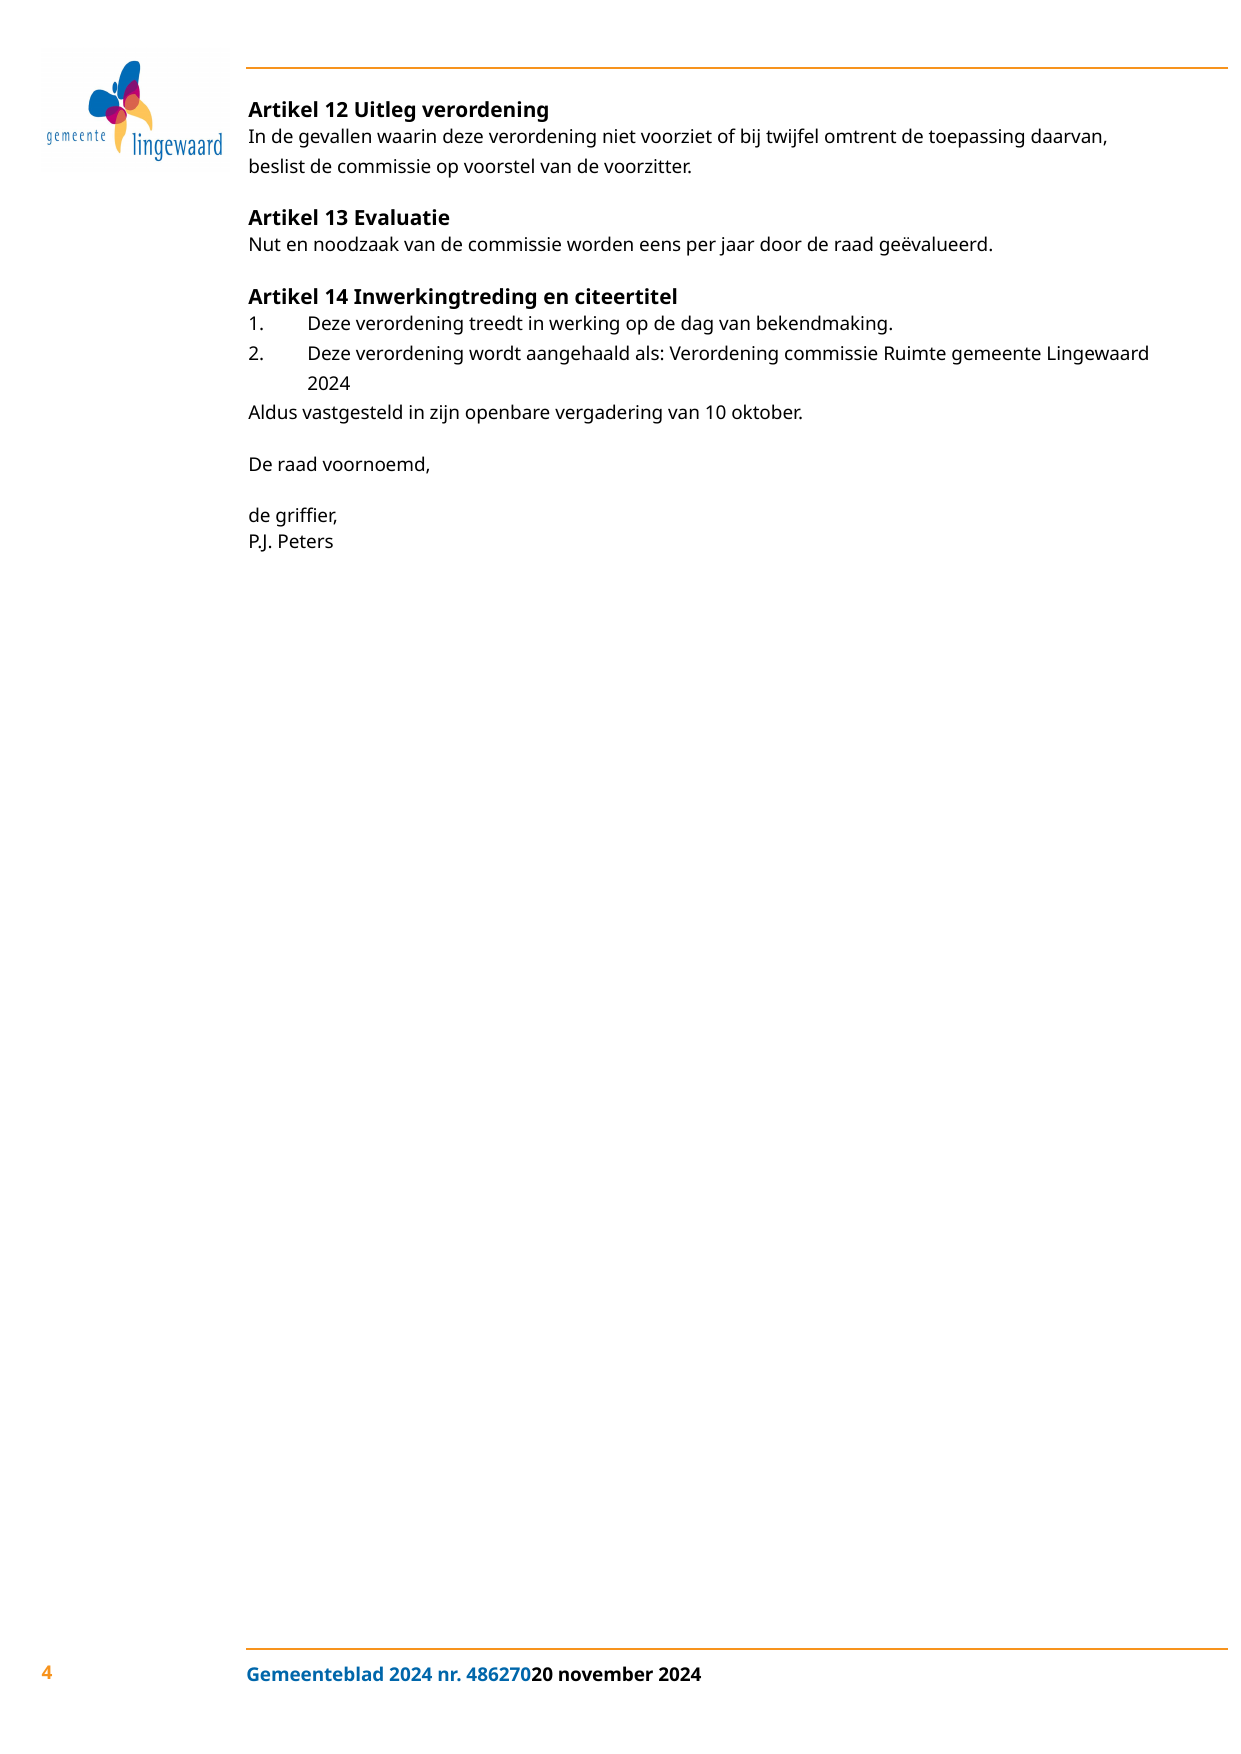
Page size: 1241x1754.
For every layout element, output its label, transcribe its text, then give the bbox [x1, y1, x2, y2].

text De raad voornoemd, [248, 451, 1152, 476]
list Deze verordening treedt in werking op de dag van bekendmaking. [248, 311, 1152, 336]
list Deze verordening wordt aangehaald als: Verordening commissie Ruimte gemeente Lingewaard 2024 [248, 340, 1152, 395]
text In de gevallen waarin deze verordening niet voorziet of bij twijfel omtrent de toepassing daarvan, beslist de commissie op voorstel van de voorzitter. [248, 123, 1152, 178]
text Artikel 12 Uitleg verordening [248, 95, 1152, 123]
text de griffier, [248, 502, 1152, 528]
text P.J. Peters [248, 528, 1152, 554]
text Aldus vastgesteld in zijn openbare vergadering van 10 oktober. [248, 399, 1152, 425]
text Artikel 14 Inwerkingtreding en citeertitel [248, 282, 1152, 311]
text Artikel 13 Evaluatie [248, 203, 1152, 232]
text Nut en noodzaak van de commissie worden eens per jaar door de raad geëvalueerd. [248, 232, 1152, 257]
picture [41, 47, 231, 172]
